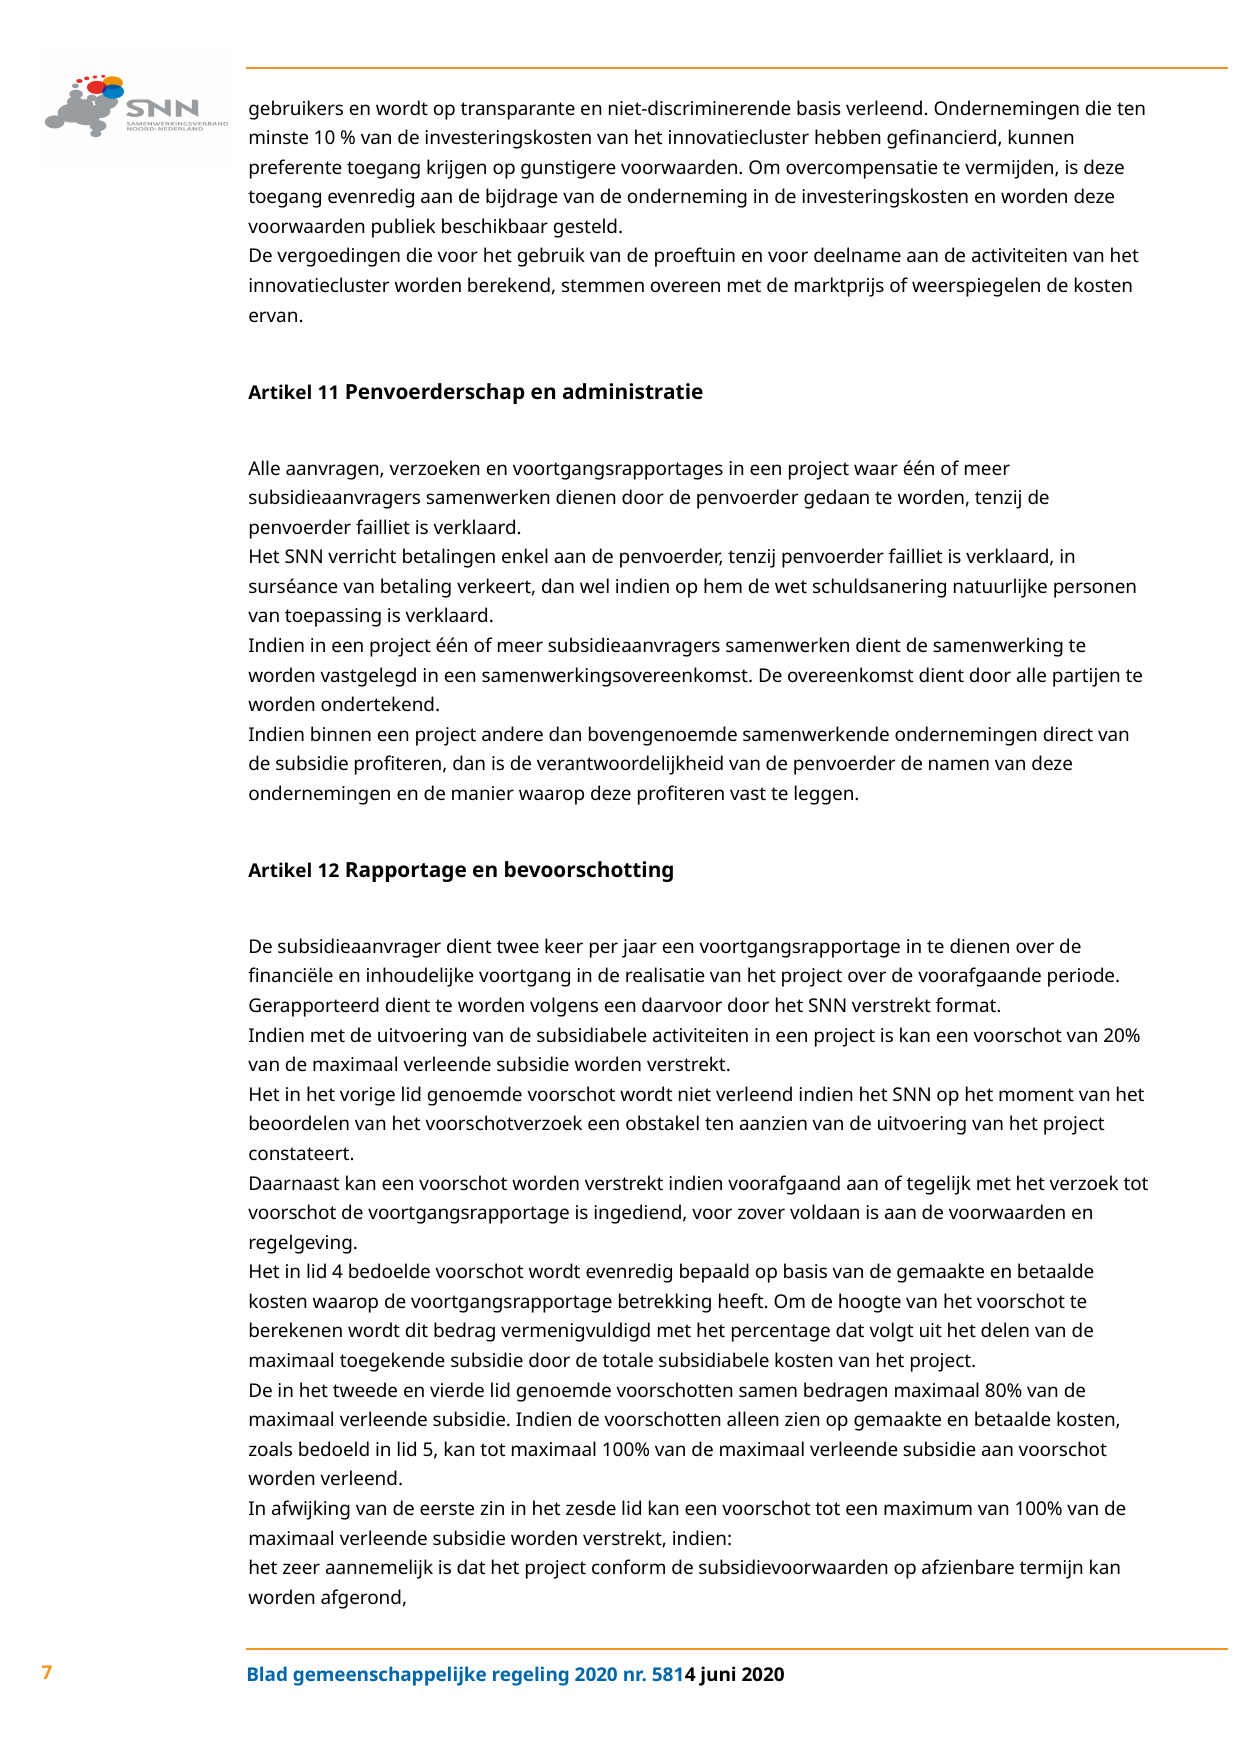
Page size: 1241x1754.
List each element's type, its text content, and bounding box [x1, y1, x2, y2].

picture [41, 47, 231, 172]
text Alle aanvragen, verzoeken en voortgangsrapportages in een project waar één of meer subsidieaanvragers samenwerken dienen door de penvoerder gedaan te worden, tenzij de penvoerder failliet is verklaard. [248, 455, 1152, 540]
text gebruikers en wordt op transparante en niet-discriminerende basis verleend. Ondernemingen die ten minste 10 % van de investeringskosten van het innovatiecluster hebben gefinancierd, kunnen preferente toegang krijgen op gunstigere voorwaarden. Om overcompensatie te vermijden, is deze toegang evenredig aan de bijdrage van de onderneming in de investeringskosten en worden deze voorwaarden publiek beschikbaar gesteld. [248, 95, 1152, 239]
text Indien binnen een project andere dan bovengenoemde samenwerkende ondernemingen direct van de subsidie profiteren, dan is de verantwoordelijkheid van de penvoerder de namen van deze ondernemingen en de manier waarop deze profiteren vast te leggen. [248, 721, 1152, 806]
text In afwijking van de eerste zin in het zesde lid kan een voorschot tot een maximum van 100% van de maximaal verleende subsidie worden verstrekt, indien: [248, 1495, 1152, 1551]
text Het in lid 4 bedoelde voorschot wordt evenredig bepaald op basis van de gemaakte en betaalde kosten waarop de voortgangsrapportage betrekking heeft. Om de hoogte van het voorschot te berekenen wordt dit bedrag vermenigvuldigd met het percentage dat volgt uit het delen van de maximaal toegekende subsidie door de totale subsidiabele kosten van het project. [248, 1258, 1152, 1373]
text Daarnaast kan een voorschot worden verstrekt indien voorafgaand aan of tegelijk met het verzoek tot voorschot de voortgangsrapportage is ingediend, voor zover voldaan is aan de voorwaarden en regelgeving. [248, 1170, 1152, 1255]
text De vergoedingen die voor het gebruik van de proeftuin en voor deelname aan de activiteiten van het innovatiecluster worden berekend, stemmen overeen met de marktprijs of weerspiegelen de kosten ervan. [248, 243, 1152, 328]
text De subsidieaanvrager dient twee keer per jaar een voortgangsrapportage in te dienen over de financiële en inhoudelijke voortgang in de realisatie van het project over de voorafgaande periode. Gerapporteerd dient te worden volgens een daarvoor door het SNN verstrekt format. [248, 933, 1152, 1018]
text Artikel 11 Penvoerderschap en administratie [248, 377, 1152, 406]
text De in het tweede en vierde lid genoemde voorschotten samen bedragen maximaal 80% van de maximaal verleende subsidie. Indien de voorschotten alleen zien op gemaakte en betaalde kosten, zoals bedoeld in lid 5, kan tot maximaal 100% van de maximaal verleende subsidie aan voorschot worden verleend. [248, 1377, 1152, 1491]
text Het SNN verricht betalingen enkel aan de penvoerder, tenzij penvoerder failliet is verklaard, in surséance van betaling verkeert, dan wel indien op hem de wet schuldsanering natuurlijke personen van toepassing is verklaard. [248, 543, 1152, 628]
text Artikel 12 Rapportage en bevoorschotting [248, 855, 1152, 884]
text Indien met de uitvoering van de subsidiabele activiteiten in een project is kan een voorschot van 20% van de maximaal verleende subsidie worden verstrekt. [248, 1022, 1152, 1077]
text Indien in een project één of meer subsidieaanvragers samenwerken dient de samenwerking te worden vastgelegd in een samenwerkingsovereenkomst. De overeenkomst dient door alle partijen te worden ondertekend. [248, 632, 1152, 717]
text Het in het vorige lid genoemde voorschot wordt niet verleend indien het SNN op het moment van het beoordelen van het voorschotverzoek een obstakel ten aanzien van de uitvoering van het project constateert. [248, 1081, 1152, 1166]
text het zeer aannemelijk is dat het project conform de subsidievoorwaarden op afzienbare termijn kan worden afgerond, [248, 1554, 1152, 1610]
